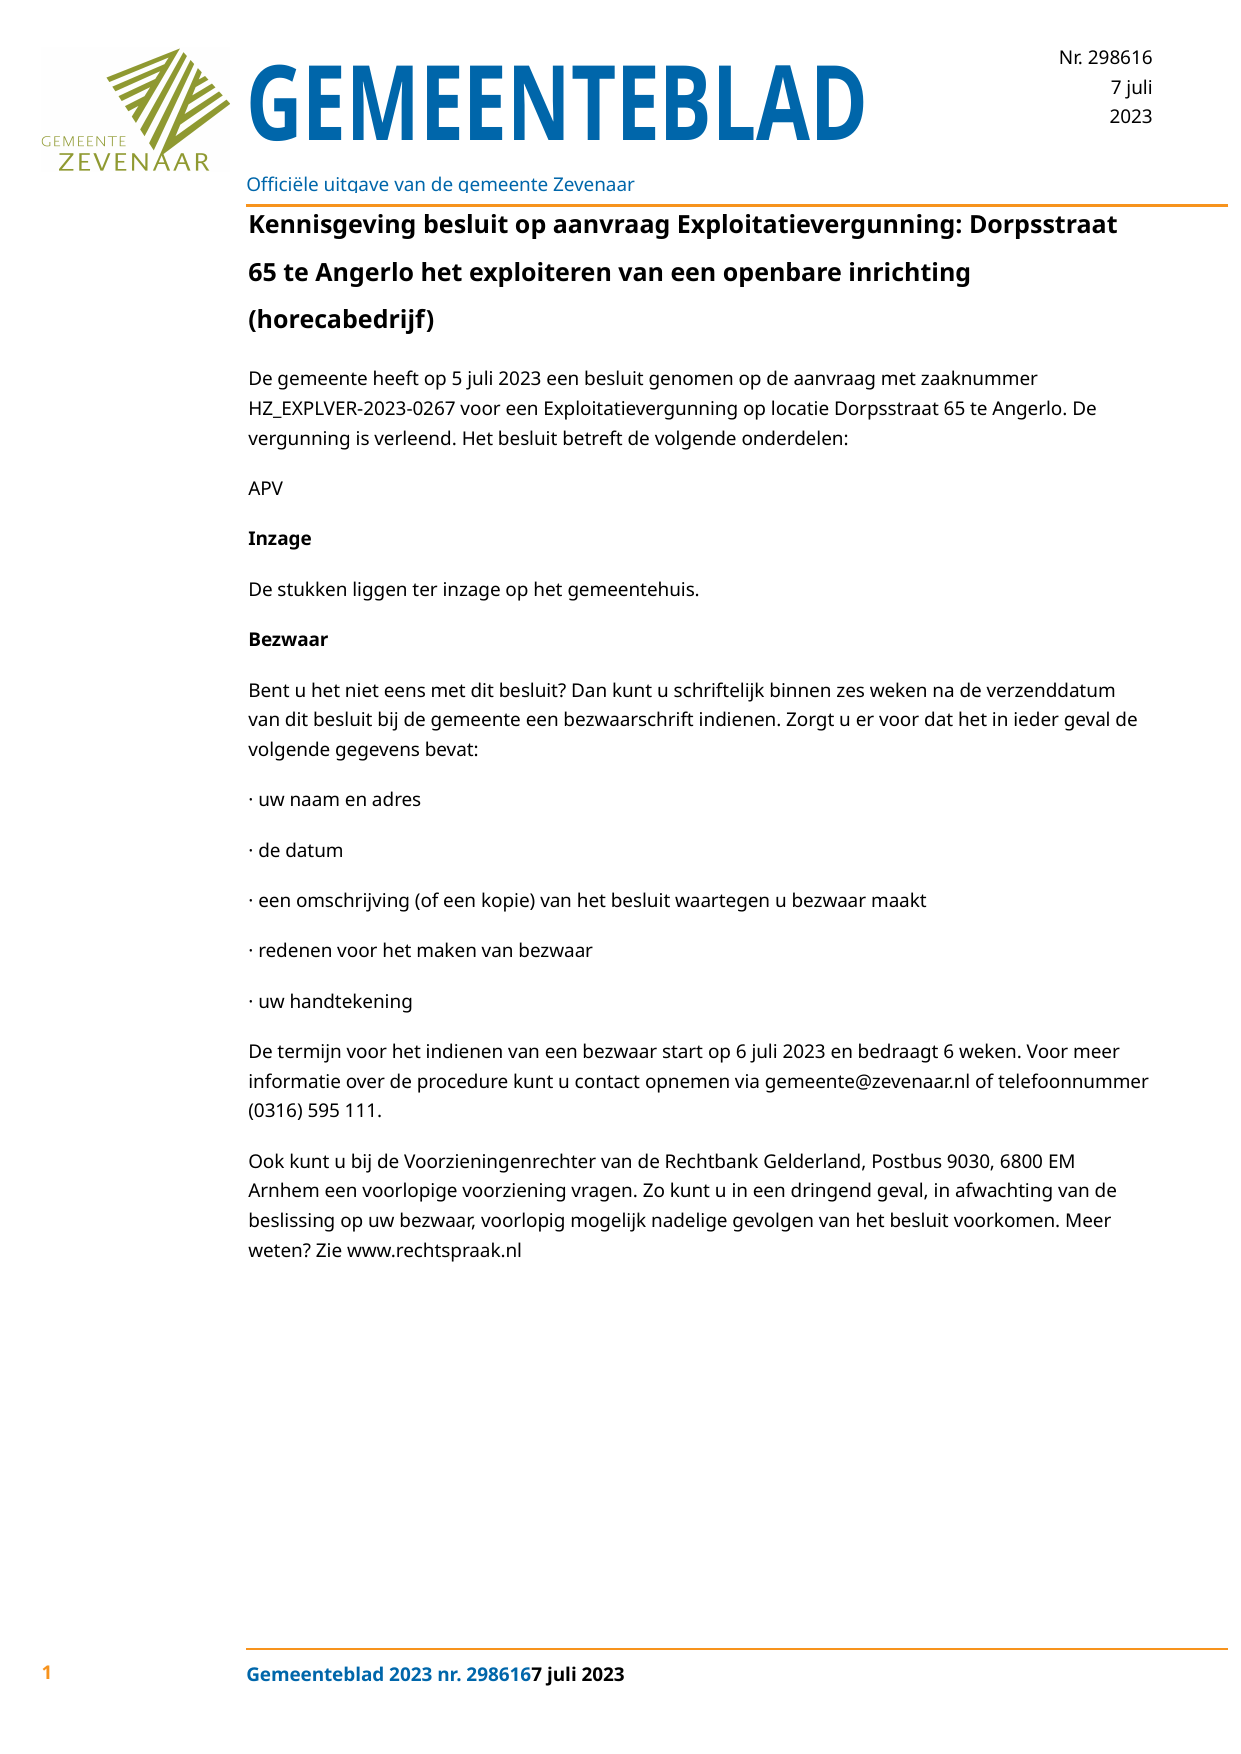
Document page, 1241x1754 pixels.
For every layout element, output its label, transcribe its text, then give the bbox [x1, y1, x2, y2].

text Inzage [248, 526, 1152, 551]
text De stukken liggen ter inzage op het gemeentehuis. [248, 576, 1152, 602]
text Kennisgeving besluit op aanvraag Exploitatievergunning: Dorpsstraat 65 te Angerlo het exploiteren van een openbare inrichting (horecabedrijf) [248, 207, 1152, 336]
text · de datum [248, 837, 1152, 862]
text · uw naam en adres [248, 786, 1152, 812]
text De gemeente heeft op 5 juli 2023 een besluit genomen op de aanvraag met zaaknummer HZ_EXPLVER-2023-0267 voor een Exploitatievergunning op locatie Dorpsstraat 65 te Angerlo. De vergunning is verleend. Het besluit betreft de volgende onderdelen: [248, 366, 1152, 450]
text · uw handtekening [248, 988, 1152, 1014]
picture [41, 47, 231, 172]
text · een omschrijving (of een kopie) van het besluit waartegen u bezwaar maakt [248, 887, 1152, 913]
text Ook kunt u bij de Voorzieningenrechter van de Rechtbank Gelderland, Postbus 9030, 6800 EM Arnhem een voorlopige voorziening vragen. Zo kunt u in een dringend geval, in afwachting van de beslissing op uw bezwaar, voorlopig mogelijk nadelige gevolgen van het besluit voorkomen. Meer weten? Zie www.rechtspraak.nl [248, 1148, 1152, 1262]
text · redenen voor het maken van bezwaar [248, 938, 1152, 963]
text APV [248, 475, 1152, 501]
text De termijn voor het indienen van een bezwaar start op 6 juli 2023 en bedraagt 6 weken. Voor meer informatie over de procedure kunt u contact opnemen via gemeente@zevenaar.nl of telefoonnummer (0316) 595 111. [248, 1038, 1152, 1123]
text Bezwaar [248, 626, 1152, 652]
text Bent u het niet eens met dit besluit? Dan kunt u schriftelijk binnen zes weken na de verzenddatum van dit besluit bij de gemeente een bezwaarschrift indienen. Zorgt u er voor dat het in ieder geval de volgende gegevens bevat: [248, 677, 1152, 762]
